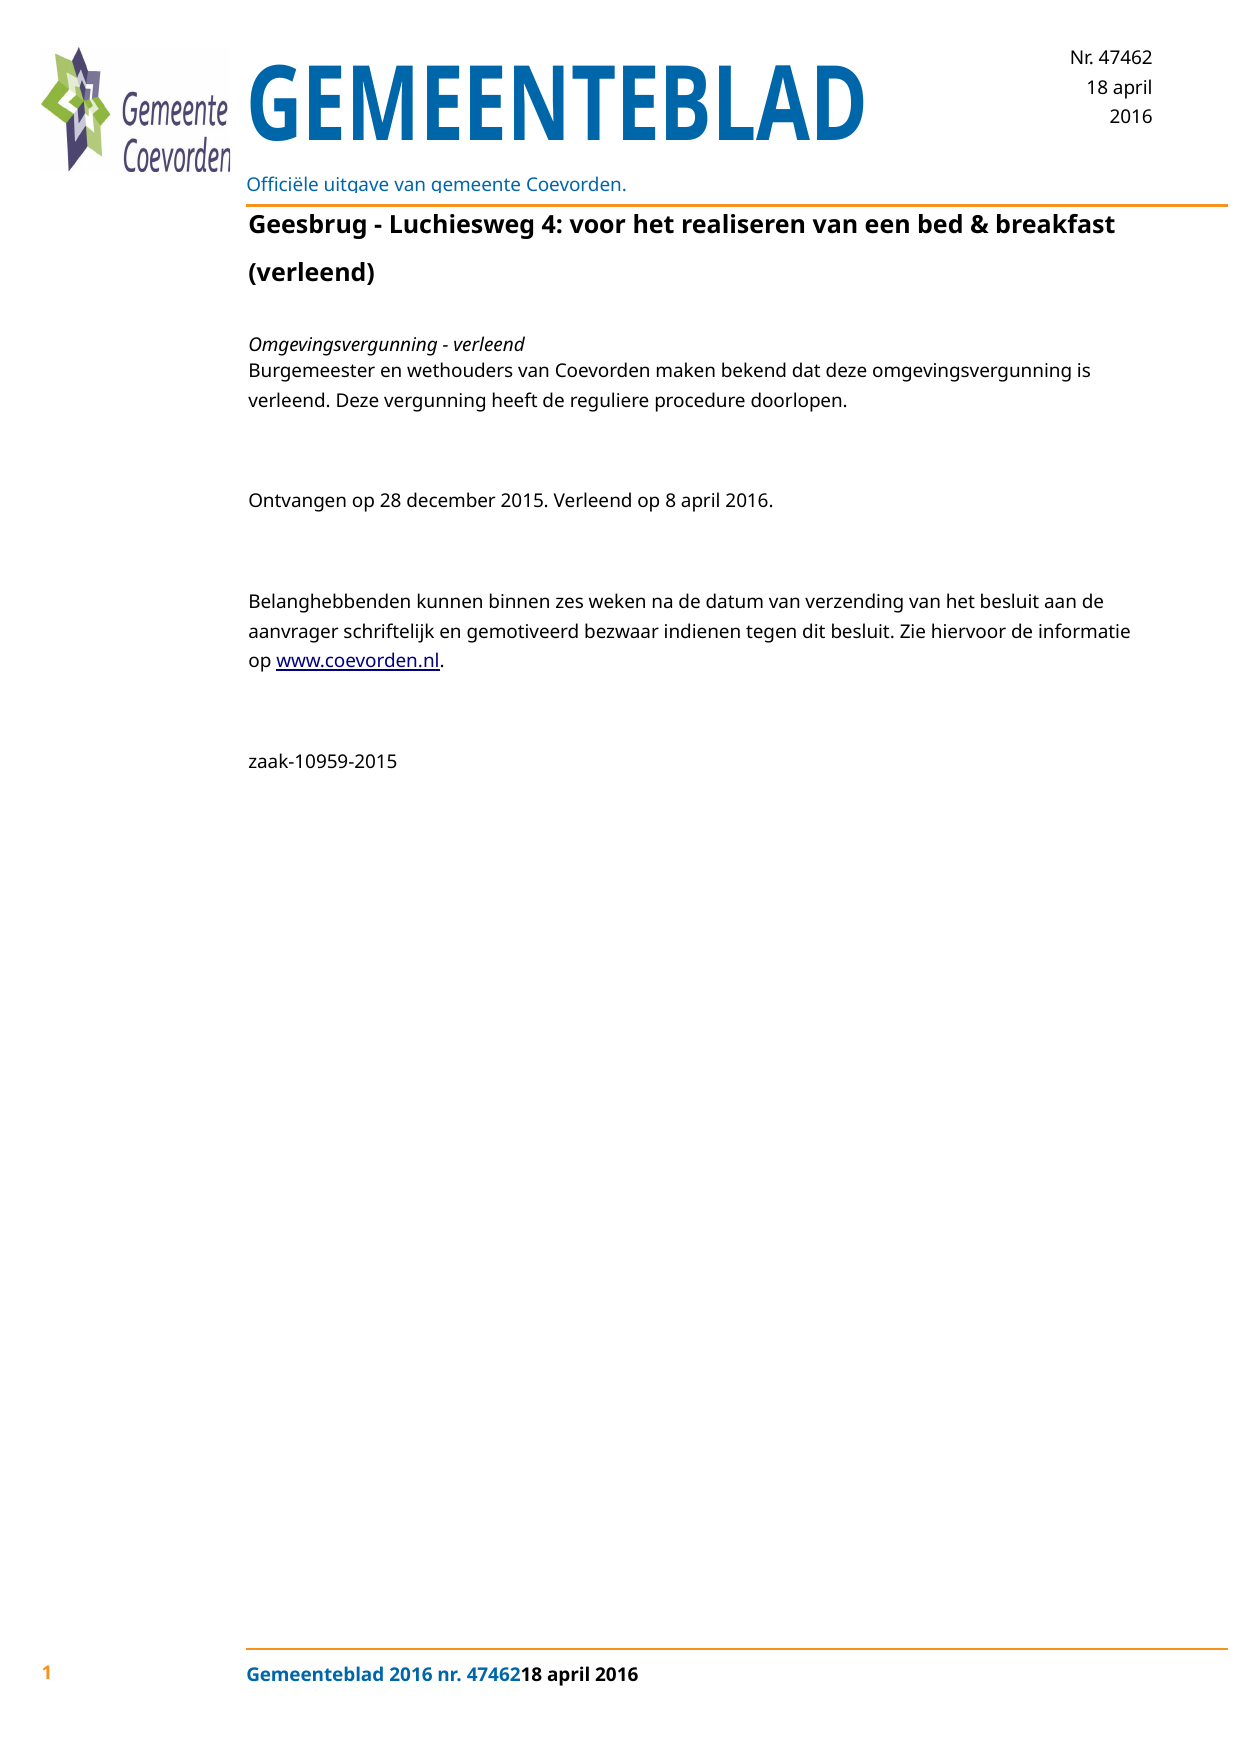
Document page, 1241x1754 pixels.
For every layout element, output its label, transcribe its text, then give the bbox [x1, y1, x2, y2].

text Burgemeester en wethouders van Coevorden maken bekend dat deze omgevingsvergunning is verleend. Deze vergunning heeft de reguliere procedure doorlopen. [248, 357, 1152, 412]
text Belanghebbenden kunnen binnen zes weken na de datum van verzending van het besluit aan de aanvrager schriftelijk en gemotiveerd bezwaar indienen tegen dit besluit. Zie hiervoor de informatie op www.coevorden.nl. [248, 588, 1152, 673]
text Ontvangen op 28 december 2015. Verleend op 8 april 2016. [248, 488, 1152, 513]
picture [41, 47, 231, 172]
text Omgevingsvergunning - verleend [248, 331, 1152, 357]
text zaak-10959-2015 [248, 748, 1152, 774]
text Geesbrug - Luchiesweg 4: voor het realiseren van een bed & breakfast (verleend) [248, 207, 1152, 288]
